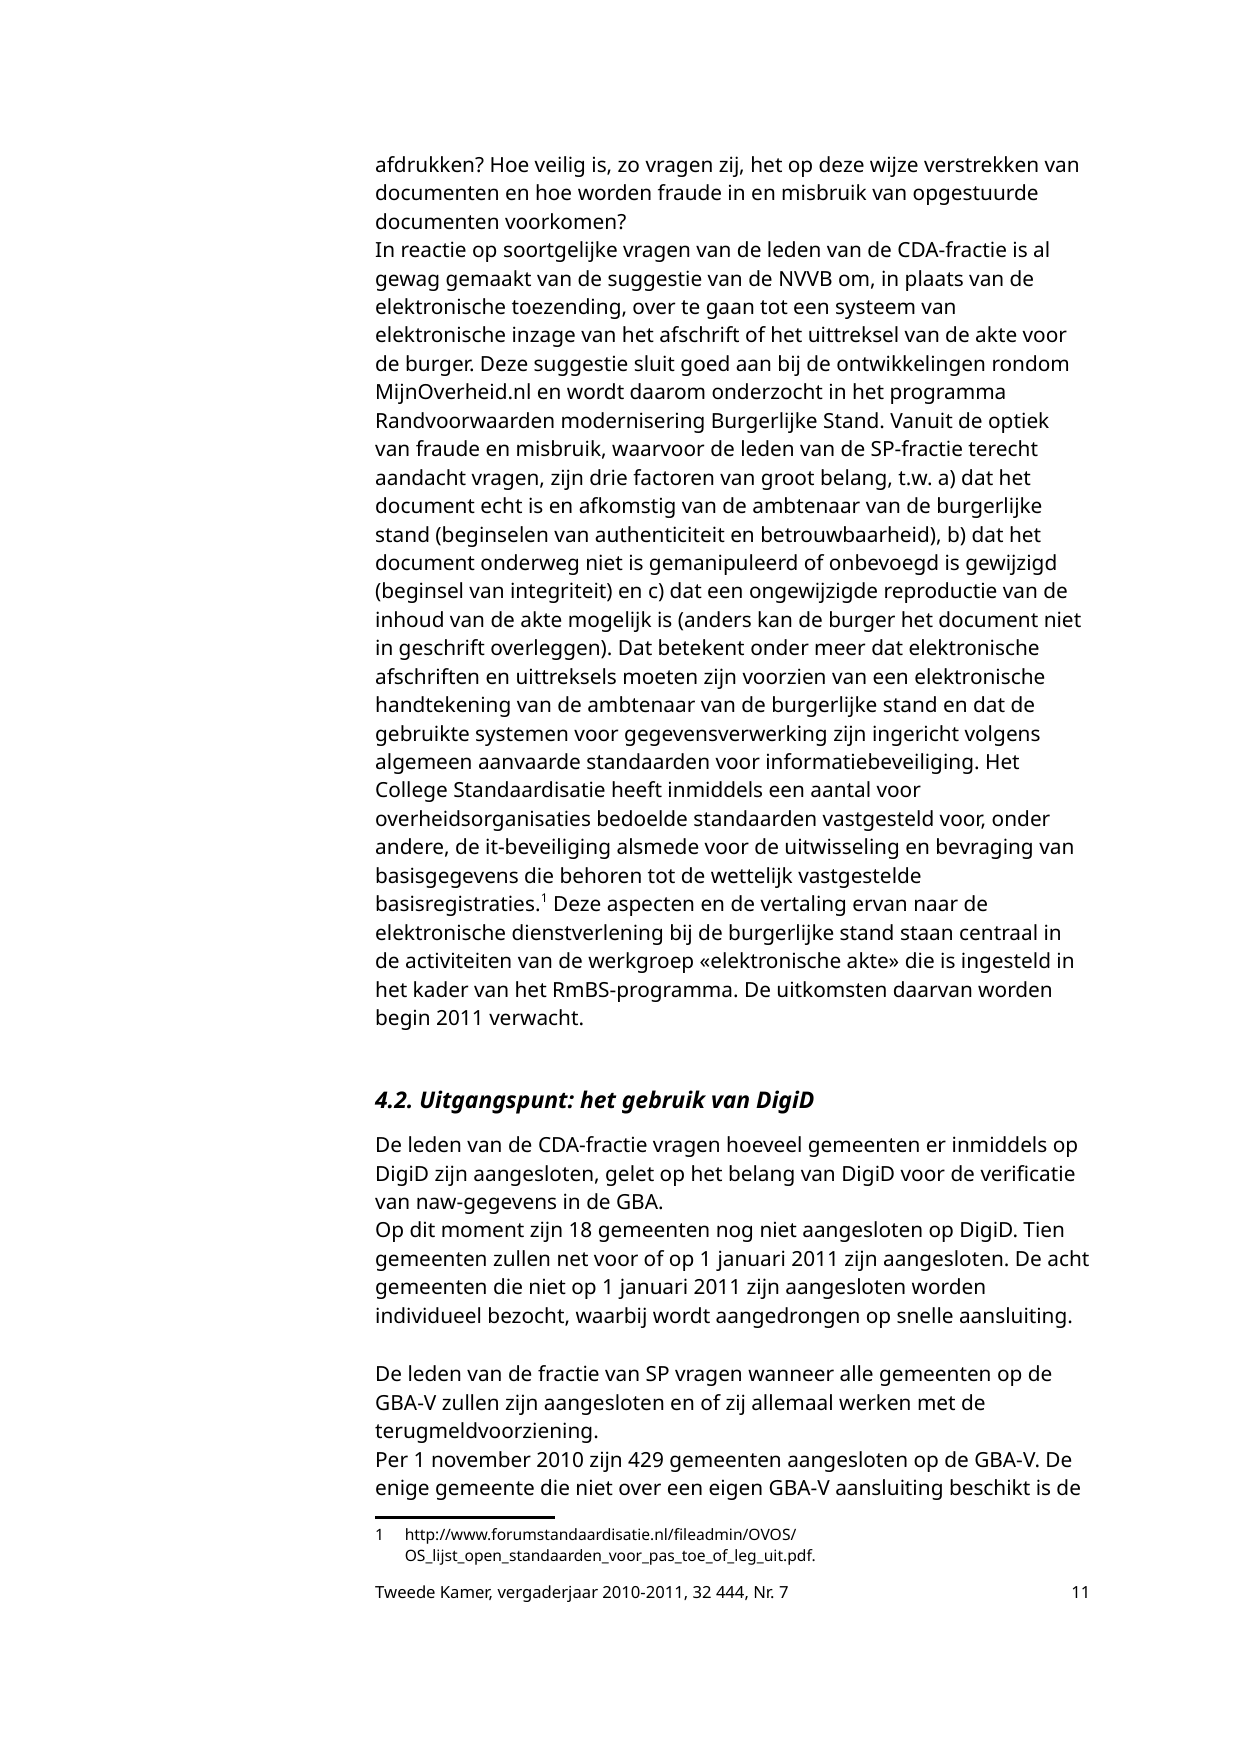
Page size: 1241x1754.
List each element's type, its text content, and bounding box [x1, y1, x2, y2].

text http://www.forumstandaardisatie.nl/fileadmin/OVOS/OS_lijst_open_standaarden_voor_pas_toe_of_leg_uit.pdf. [375, 1509, 1090, 1566]
text De leden van de CDA-fractie vragen hoeveel gemeenten er inmiddels op DigiD zijn aangesloten, gelet op het belang van DigiD voor de verificatie van naw-gegevens in de GBA. [375, 1130, 1090, 1216]
text Per 1 november 2010 zijn 429 gemeenten aangesloten op de GBA-V. De enige gemeente die niet over een eigen GBA-V aansluiting beschikt is de [375, 1445, 1090, 1502]
subtitle 4.2. Uitgangspunt: het gebruik van DigiD [375, 1084, 1090, 1115]
text afdrukken? Hoe veilig is, zo vragen zij, het op deze wijze verstrekken van documenten en hoe worden fraude in en misbruik van opgestuurde documenten voorkomen? [375, 150, 1090, 235]
text In reactie op soortgelijke vragen van de leden van de CDA-fractie is al gewag gemaakt van de suggestie van de NVVB om, in plaats van de elektronische toezending, over te gaan tot een systeem van elektronische inzage van het afschrift of het uittreksel van de akte voor de burger. Deze suggestie sluit goed aan bij de ontwikkelingen rondom MijnOverheid.nl en wordt daarom onderzocht in het programma Randvoorwaarden modernisering Burgerlijke Stand. Vanuit de optiek van fraude en misbruik, waarvoor de leden van de SP-fractie terecht aandacht vragen, zijn drie factoren van groot belang, t.w. a) dat het document echt is en afkomstig van de ambtenaar van de burgerlijke stand (beginselen van authenticiteit en betrouwbaarheid), b) dat het document onderweg niet is gemanipuleerd of onbevoegd is gewijzigd (beginsel van integriteit) en c) dat een ongewijzigde reproductie van de inhoud van de akte mogelijk is (anders kan de burger het document niet in geschrift overleggen). Dat betekent onder meer dat elektronische afschriften en uittreksels moeten zijn voorzien van een elektronische handtekening van de ambtenaar van de burgerlijke stand en dat de gebruikte systemen voor gegevensverwerking zijn ingericht volgens algemeen aanvaarde standaarden voor informatiebeveiliging. Het College Standaardisatie heeft inmiddels een aantal voor overheidsorganisaties bedoelde standaarden vastgesteld voor, onder andere, de it-beveiliging alsmede voor de uitwisseling en bevraging van basisgegevens die behoren tot de wettelijk vastgestelde basisregistraties. Deze aspecten en de vertaling ervan naar de elektronische dienstverlening bij de burgerlijke stand staan centraal in de activiteiten van de werkgroep «elektronische akte» die is ingesteld in het kader van het RmBS-programma. De uitkomsten daarvan worden begin 2011 verwacht. [375, 235, 1090, 1032]
text Op dit moment zijn 18 gemeenten nog niet aangesloten op DigiD. Tien gemeenten zullen net voor of op 1 januari 2011 zijn aangesloten. De acht gemeenten die niet op 1 januari 2011 zijn aangesloten worden individueel bezocht, waarbij wordt aangedrongen op snelle aansluiting. [375, 1216, 1090, 1329]
text De leden van de fractie van SP vragen wanneer alle gemeenten op de GBA-V zullen zijn aangesloten en of zij allemaal werken met de terugmeldvoorziening. [375, 1359, 1090, 1445]
